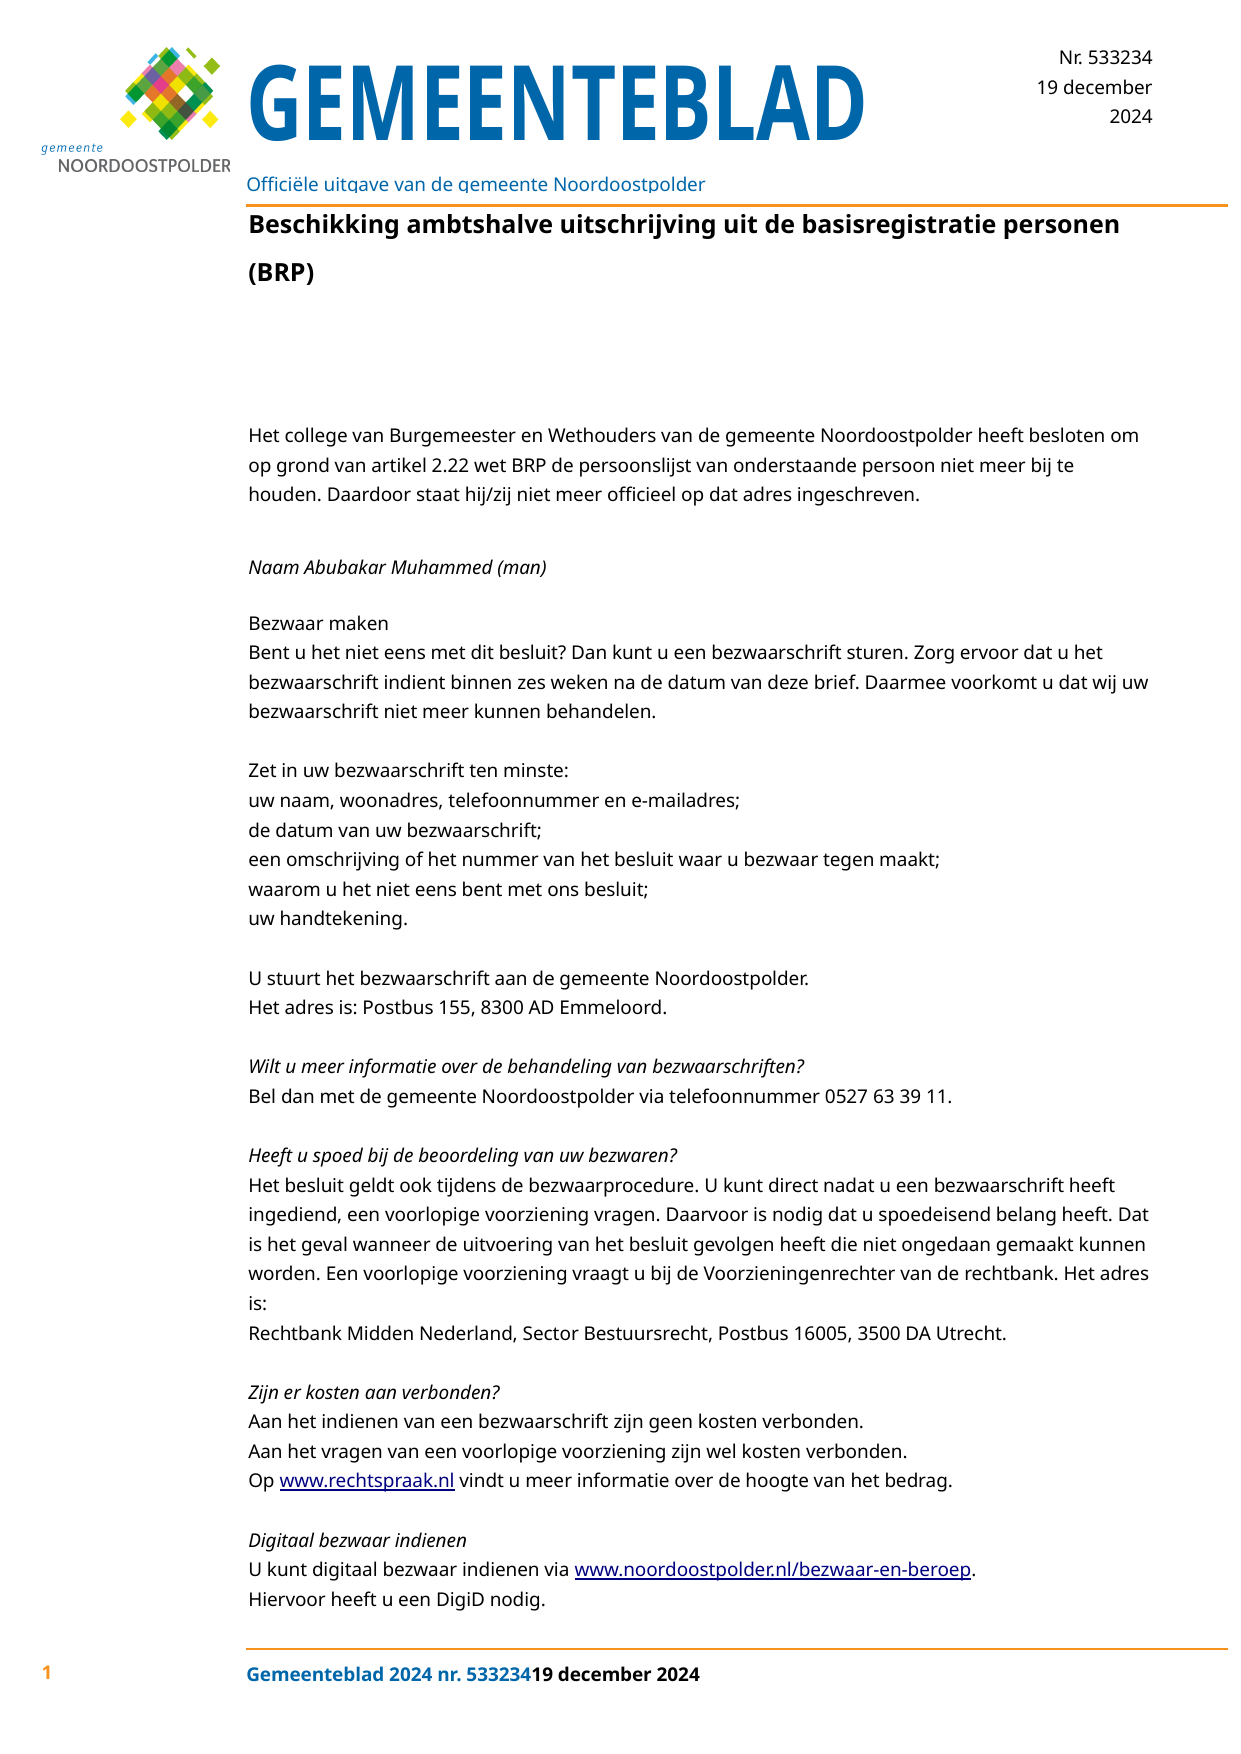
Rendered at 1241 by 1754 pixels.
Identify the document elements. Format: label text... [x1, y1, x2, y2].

text Zijn er kosten aan verbonden? [248, 1379, 1152, 1404]
text Digitaal bezwaar indienen [248, 1527, 1152, 1552]
text Het adres is: Postbus 155, 8300 AD Emmeloord. [248, 994, 1152, 1020]
text Aan het indienen van een bezwaarschrift zijn geen kosten verbonden. [248, 1408, 1152, 1434]
text een omschrijving of het nummer van het besluit waar u bezwaar tegen maakt; [248, 846, 1152, 872]
text de datum van uw bezwaarschrift; [248, 817, 1152, 842]
text Zet in uw bezwaarschrift ten minste: [248, 758, 1152, 783]
text Rechtbank Midden Nederland, Sector Bestuursrecht, Postbus 16005, 3500 DA Utrecht. [248, 1320, 1152, 1345]
text Heeft u spoed bij de beoordeling van uw bezwaren? [248, 1142, 1152, 1168]
text Op www.rechtspraak.nl vindt u meer informatie over de hoogte van het bedrag. [248, 1468, 1152, 1493]
text U stuurt het bezwaarschrift aan de gemeente Noordoostpolder. [248, 965, 1152, 990]
text uw naam, woonadres, telefoonnummer en e-mailadres; [248, 787, 1152, 813]
picture [41, 47, 231, 172]
text Naam Abubakar Muhammed (man) [248, 554, 1152, 580]
text Bel dan met de gemeente Noordoostpolder via telefoonnummer 0527 63 39 11. [248, 1083, 1152, 1109]
text Bent u het niet eens met dit besluit? Dan kunt u een bezwaarschrift sturen. Zorg ervoor dat u het bezwaarschrift indient binnen zes weken na de datum van deze brief. Daarmee voorkomt u dat wij uw bezwaarschrift niet meer kunnen behandelen. [248, 639, 1152, 724]
text Beschikking ambtshalve uitschrijving uit de basisregistratie personen (BRP) [248, 207, 1152, 288]
text U kunt digitaal bezwaar indienen via www.noordoostpolder.nl/bezwaar-en-beroep. [248, 1556, 1152, 1582]
text Wilt u meer informatie over de behandeling van bezwaarschriften? [248, 1053, 1152, 1079]
text waarom u het niet eens bent met ons besluit; [248, 876, 1152, 902]
text Hiervoor heeft u een DigiD nodig. [248, 1586, 1152, 1612]
text Aan het vragen van een voorlopige voorziening zijn wel kosten verbonden. [248, 1438, 1152, 1464]
text Het besluit geldt ook tijdens de bezwaarprocedure. U kunt direct nadat u een bezwaarschrift heeft ingediend, een voorlopige voorziening vragen. Daarvoor is nodig dat u spoedeisend belang heeft. Dat is het geval wanneer de uitvoering van het besluit gevolgen heeft die niet ongedaan gemaakt kunnen worden. Een voorlopige voorziening vraagt u bij de Voorzieningenrechter van de rechtbank. Het adres is: [248, 1172, 1152, 1316]
text uw handtekening. [248, 906, 1152, 931]
text Bezwaar maken [248, 610, 1152, 635]
text Het college van Burgemeester en Wethouders van de gemeente Noordoostpolder heeft besloten om op grond van artikel 2.22 wet BRP de persoonslijst van onderstaande persoon niet meer bij te houden. Daardoor staat hij/zij niet meer officieel op dat adres ingeschreven. [248, 422, 1152, 507]
